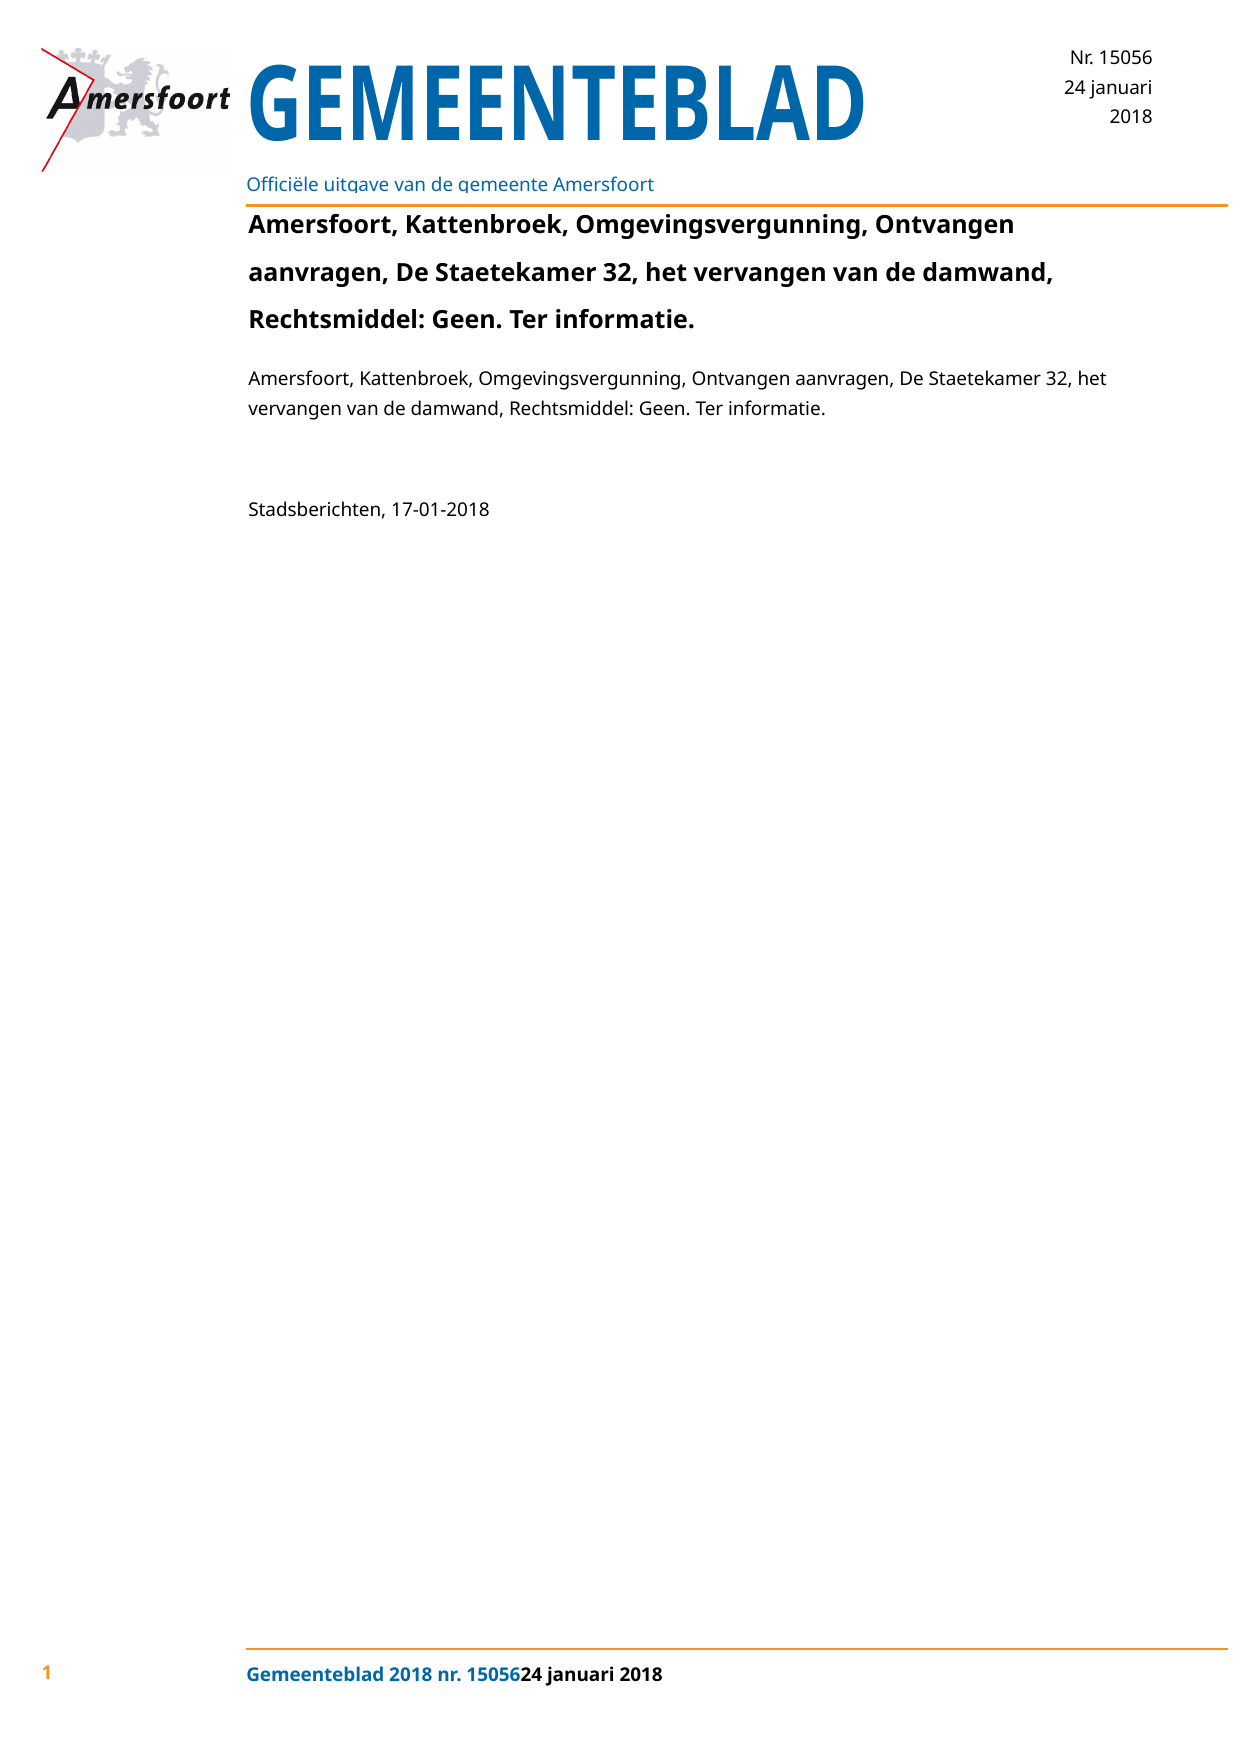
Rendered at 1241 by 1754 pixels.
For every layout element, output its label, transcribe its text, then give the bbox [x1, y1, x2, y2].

picture [41, 47, 231, 172]
text Stadsberichten, 17-01-2018 [248, 496, 1152, 522]
text Amersfoort, Kattenbroek, Omgevingsvergunning, Ontvangen aanvragen, De Staetekamer 32, het vervangen van de damwand, Rechtsmiddel: Geen. Ter informatie. [248, 366, 1152, 421]
text Amersfoort, Kattenbroek, Omgevingsvergunning, Ontvangen aanvragen, De Staetekamer 32, het vervangen van de damwand, Rechtsmiddel: Geen. Ter informatie. [248, 207, 1152, 336]
